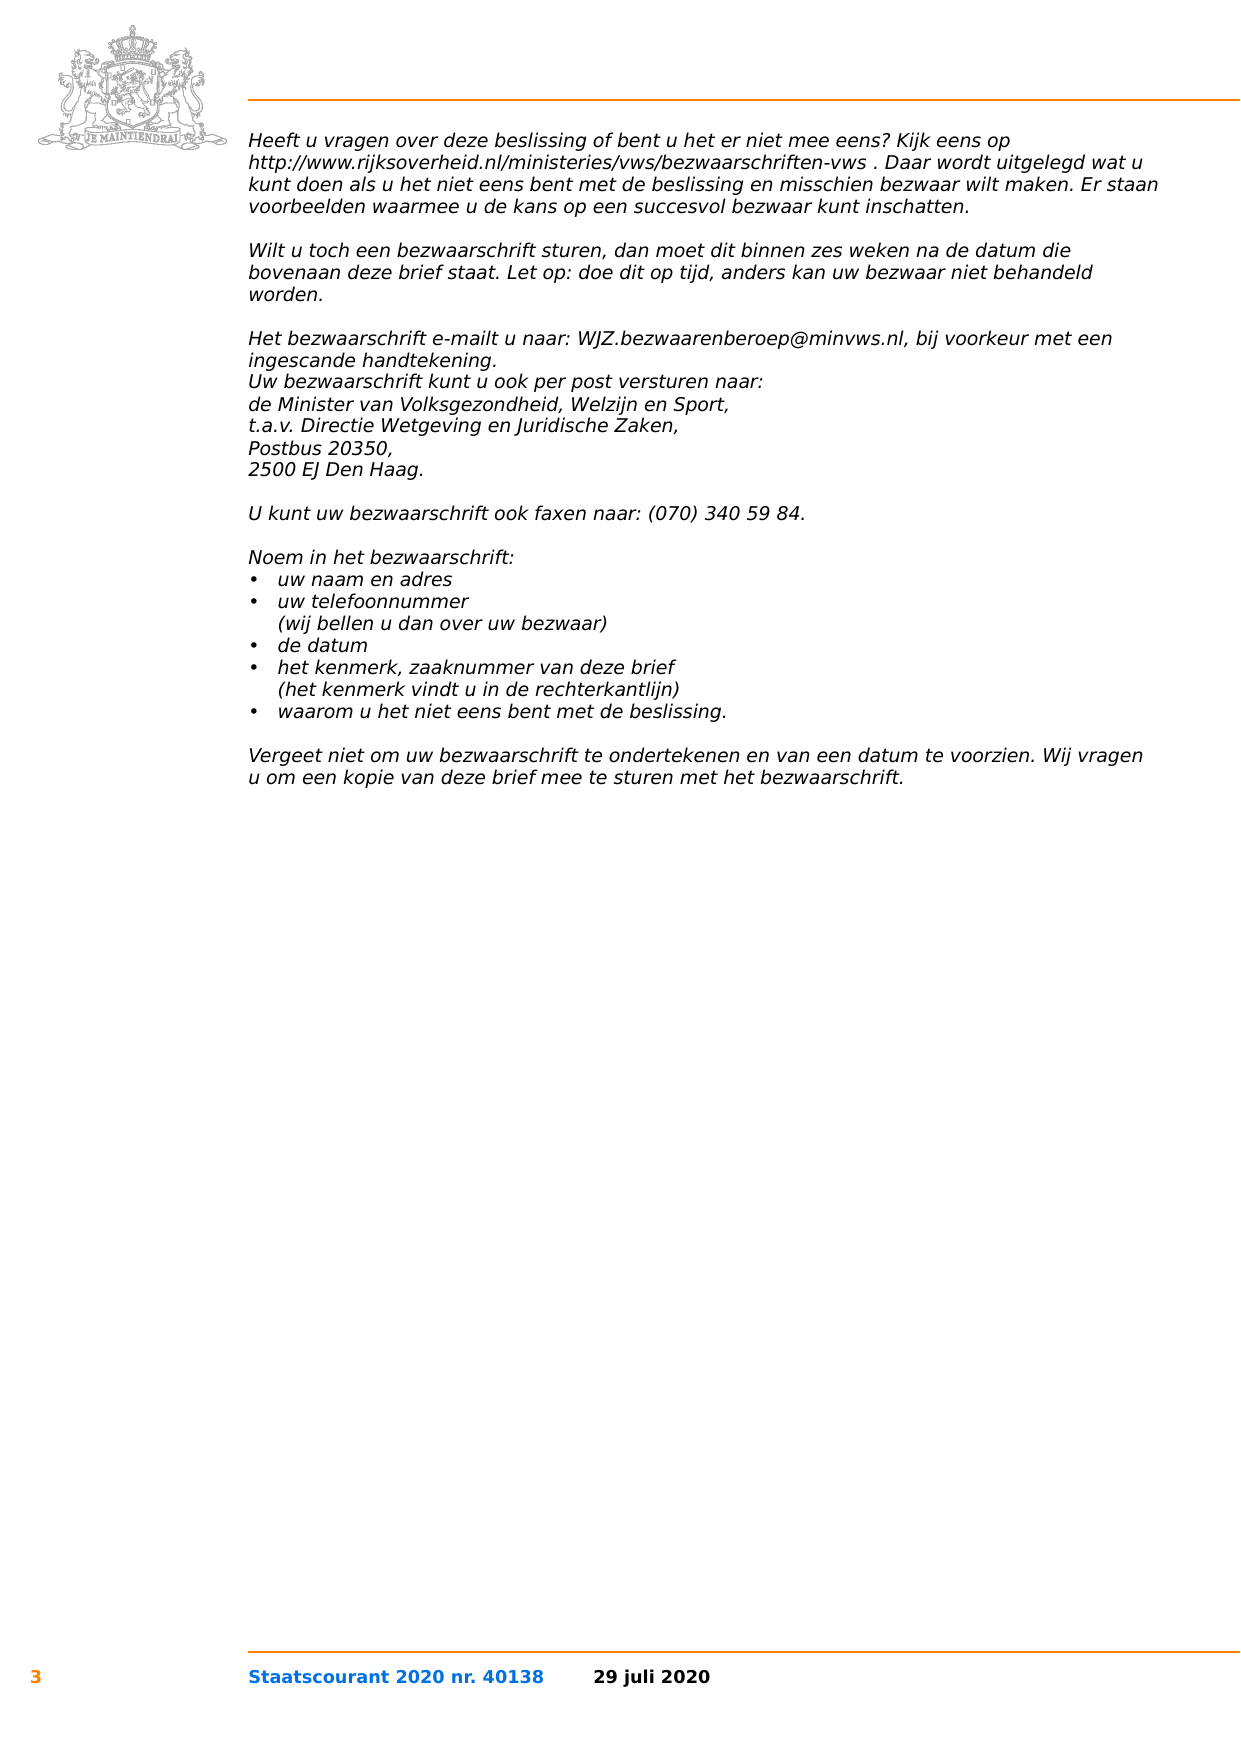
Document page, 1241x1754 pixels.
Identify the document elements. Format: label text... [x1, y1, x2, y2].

text Heeft u vragen over deze beslissing of bent u het er niet mee eens? Kijk eens op http://www.rijksoverheid.nl/ministeries/vws/bezwaarschriften-vws . Daar wordt uitgelegd wat u kunt doen als u het niet eens bent met de beslissing en misschien bezwaar wilt maken. Er staan voorbeelden waarmee u de kans op een succesvol bezwaar kunt inschatten. [248, 130, 1163, 218]
text Postbus 20350, [248, 437, 1163, 459]
text 2500 EJ Den Haag. [248, 459, 1163, 481]
text (het kenmerk vindt u in de rechterkantlijn) [277, 679, 1163, 701]
text • de datum [248, 635, 1163, 657]
text • waarom u het niet eens bent met de beslissing. [248, 701, 1163, 723]
text de Minister van Volksgezondheid, Welzijn en Sport, [248, 393, 1163, 415]
text Uw bezwaarschrift kunt u ook per post versturen naar: [248, 371, 1163, 393]
picture [38, 25, 227, 150]
text U kunt uw bezwaarschrift ook faxen naar: (070) 340 59 84. [248, 503, 1163, 525]
text t.a.v. Directie Wetgeving en Juridische Zaken, [248, 415, 1163, 437]
text • uw naam en adres [248, 569, 1163, 591]
text Wilt u toch een bezwaarschrift sturen, dan moet dit binnen zes weken na de datum die bovenaan deze brief staat. Let op: doe dit op tijd, anders kan uw bezwaar niet behandeld worden. [248, 240, 1163, 306]
text Noem in het bezwaarschrift: [248, 547, 1163, 569]
text Het bezwaarschrift e-mailt u naar: WJZ.bezwaarenberoep@minvws.nl, bij voorkeur met een ingescande handtekening. [248, 327, 1163, 371]
text • het kenmerk, zaaknummer van deze brief [248, 657, 1163, 679]
text (wij bellen u dan over uw bezwaar) [277, 613, 1163, 635]
text Vergeet niet om uw bezwaarschrift te ondertekenen en van een datum te voorzien. Wij vragen u om een kopie van deze brief mee te sturen met het bezwaarschrift. [248, 745, 1163, 789]
text • uw telefoonnummer [248, 591, 1163, 613]
